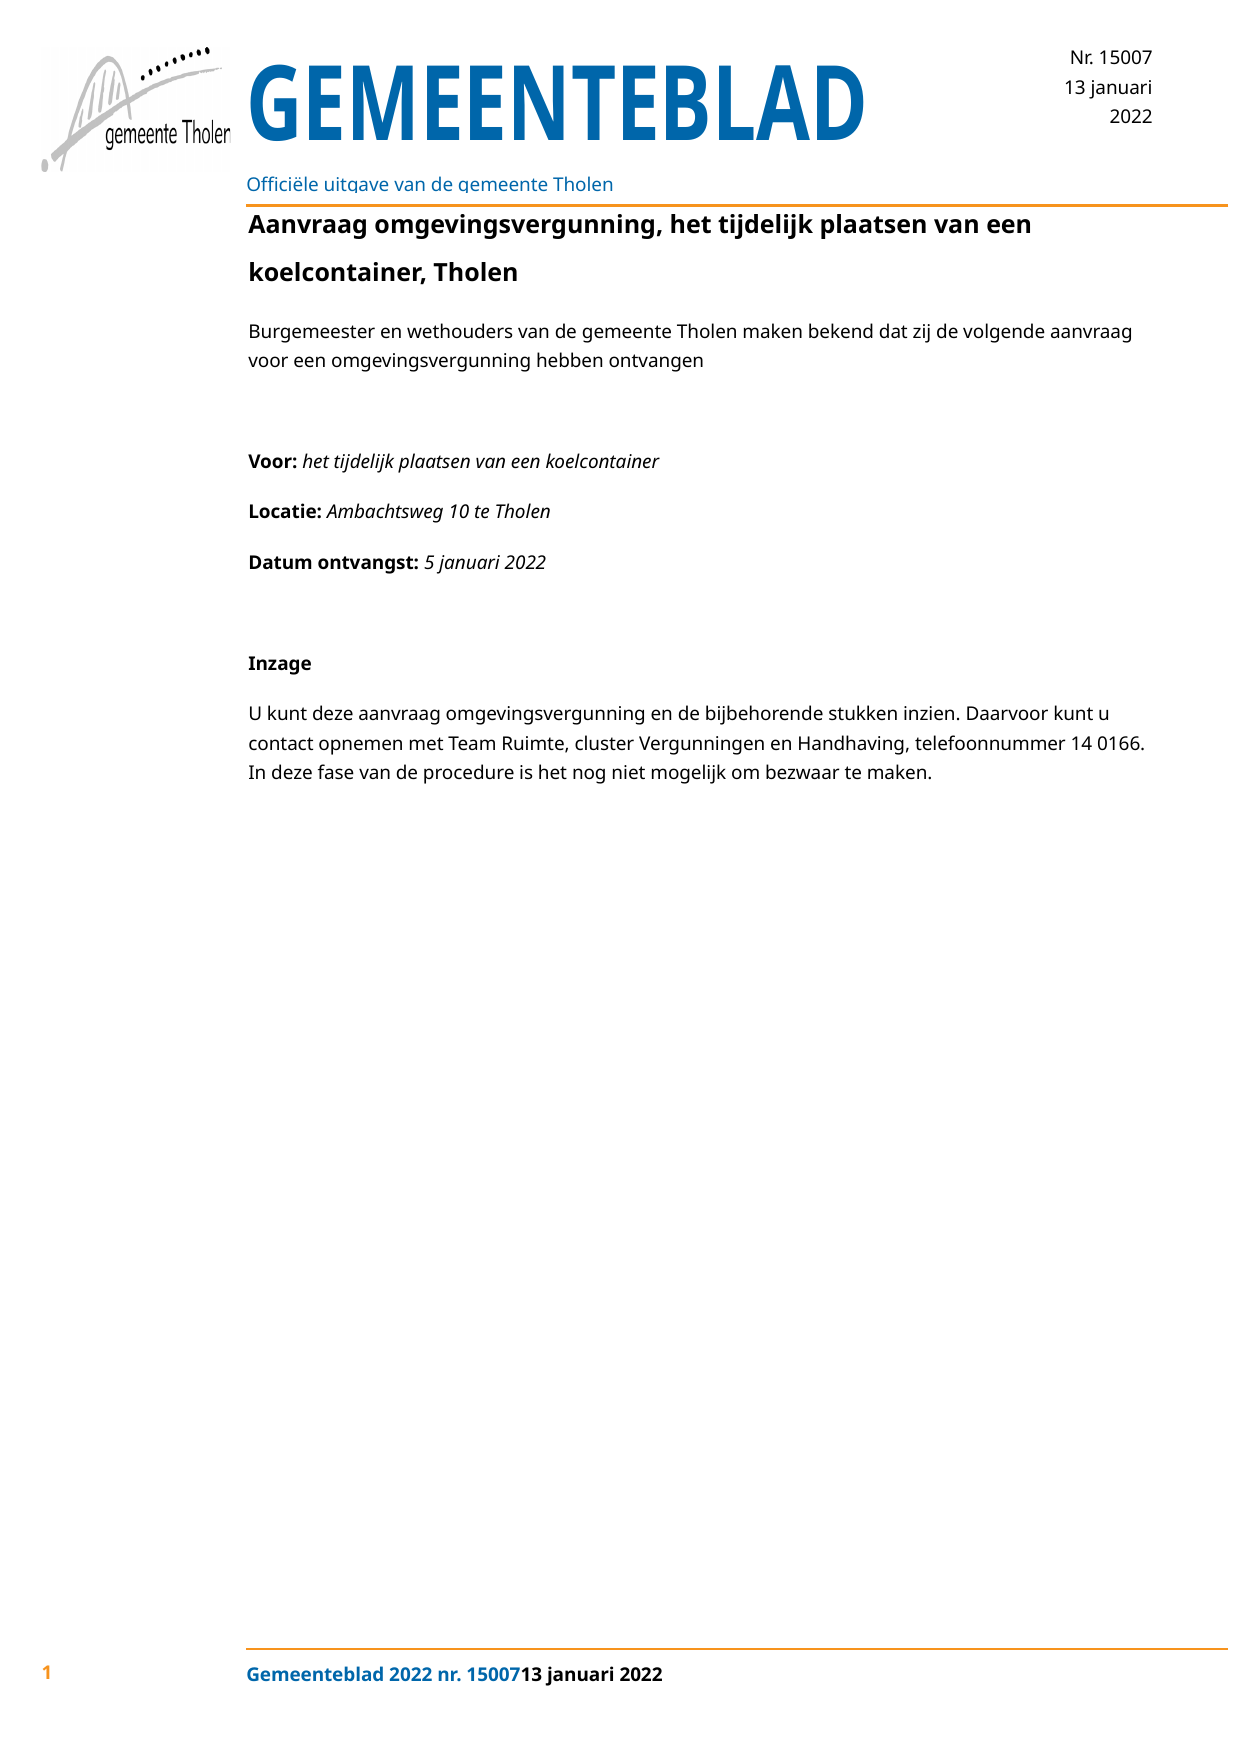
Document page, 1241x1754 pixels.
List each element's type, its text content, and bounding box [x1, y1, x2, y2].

text Burgemeester en wethouders van de gemeente Tholen maken bekend dat zij de volgende aanvraag voor een omgevingsvergunning hebben ontvangen [248, 318, 1152, 373]
text Inzage [248, 650, 1152, 676]
text Datum ontvangst: 5 januari 2022 [248, 549, 1152, 575]
text Voor: het tijdelijk plaatsen van een koelcontainer [248, 448, 1152, 474]
text Locatie: Ambachtsweg 10 te Tholen [248, 499, 1152, 524]
text U kunt deze aanvraag omgevingsvergunning en de bijbehorende stukken inzien. Daarvoor kunt u contact opnemen met Team Ruimte, cluster Vergunningen en Handhaving, telefoonnummer 14 0166. In deze fase van de procedure is het nog niet mogelijk om bezwaar te maken. [248, 700, 1152, 785]
text Aanvraag omgevingsvergunning, het tijdelijk plaatsen van een koelcontainer, Tholen [248, 207, 1152, 288]
picture [41, 47, 231, 172]
